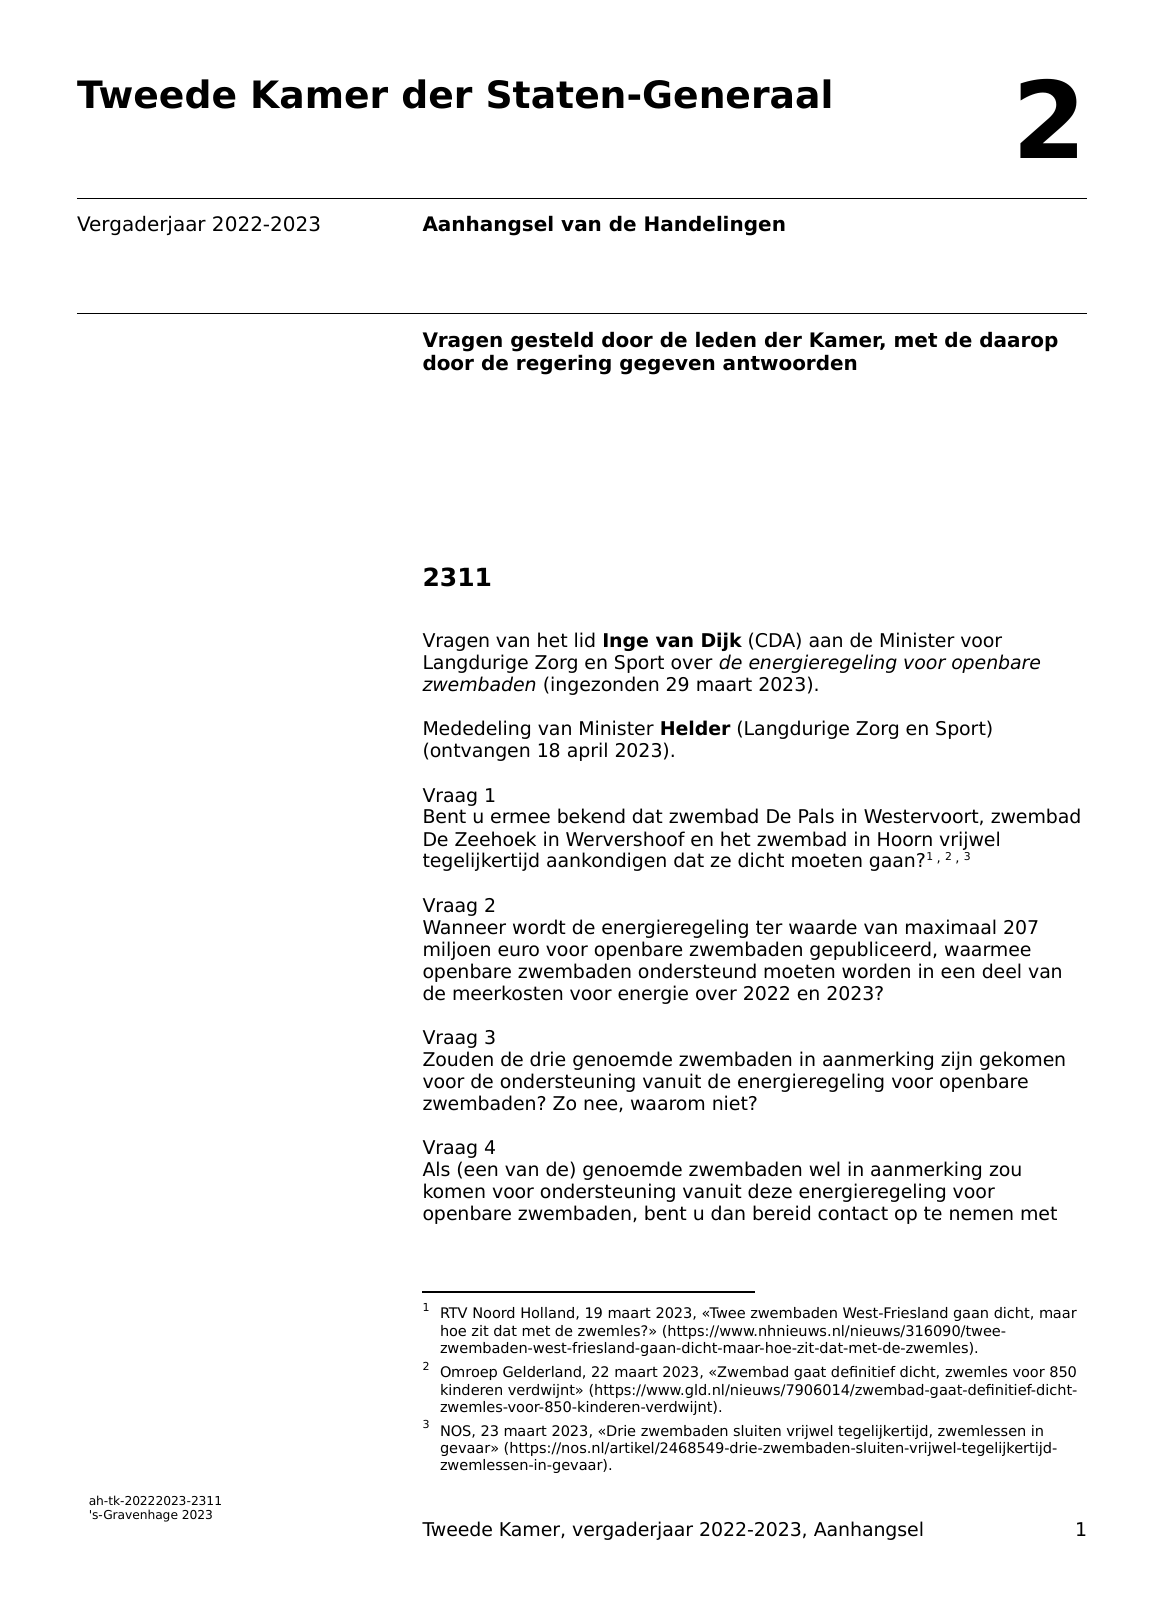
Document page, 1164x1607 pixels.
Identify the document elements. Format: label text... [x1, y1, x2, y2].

text Wanneer wordt de energieregeling ter waarde van maximaal 207 miljoen euro voor openbare zwembaden gepubliceerd, waarmee openbare zwembaden ondersteund moeten worden in een deel van de meerkosten voor energie over 2022 en 2023? [422, 917, 1087, 1004]
table_cell [77, 314, 422, 375]
text Vragen van het lid Inge van Dijk (CDA) aan de Minister voor Langdurige Zorg en Sport over de energieregeling voor openbare zwembaden (ingezonden 29 maart 2023). [422, 630, 1087, 696]
text Zouden de drie genoemde zwembaden in aanmerking zijn gekomen voor de ondersteuning vanuit de energieregeling voor openbare zwembaden? Zo nee, waarom niet? [422, 1049, 1087, 1114]
table_cell Aanhangsel van de Handelingen [422, 199, 1087, 313]
text Als (een van de) genoemde zwembaden wel in aanmerking zou komen voor ondersteuning vanuit deze energieregeling voor openbare zwembaden, bent u dan bereid contact op te nemen met [422, 1159, 1087, 1225]
text NOS, 23 maart 2023, «Drie zwembaden sluiten vrijwel tegelijkertijd, zwemlessen in gevaar» (https://nos.nl/artikel/2468549-drie-zwembaden-sluiten-vrijwel-tegelijkertijd-zwemlessen-in-gevaar). [422, 1418, 1087, 1474]
text 2311 [422, 563, 1087, 592]
text RTV Noord Holland, 19 maart 2023, «Twee zwembaden West-Friesland gaan dicht, maar hoe zit dat met de zwemles?» (https://www.nhnieuws.nl/nieuws/316090/twee-zwembaden-west-friesland-gaan-dicht-maar-hoe-zit-dat-met-de-zwemles). [422, 1301, 1087, 1357]
text 's-Gravenhage 2023 [88, 1508, 323, 1522]
text Vraag 4 [422, 1137, 1087, 1159]
text Bent u ermee bekend dat zwembad De Pals in Westervoort, zwembad De Zeehoek in Wervershoof en het zwembad in Hoorn vrijwel tegelijkertijd aankondigen dat ze dicht moeten gaan?, , [422, 806, 1087, 872]
table_header Tweede Kamer der Staten-Generaal [77, 59, 886, 198]
table_cell Vergaderjaar 2022-2023 [77, 199, 422, 313]
text Omroep Gelderland, 22 maart 2023, «Zwembad gaat definitief dicht, zwemles voor 850 kinderen verdwijnt» (https://www.gld.nl/nieuws/7906014/zwembad-gaat-definitief-dicht-zwemles-voor-850-kinderen-verdwijnt). [422, 1360, 1087, 1416]
text Vraag 3 [422, 1027, 1087, 1049]
table_header 2 [886, 59, 1087, 198]
text Vraag 1 [422, 784, 1087, 806]
text ah-tk-20222023-2311 [88, 1494, 323, 1508]
text Vraag 2 [422, 894, 1087, 917]
text Mededeling van Minister Helder (Langdurige Zorg en Sport) (ontvangen 18 april 2023). [422, 718, 1087, 762]
table_cell Vragen gesteld door de leden der Kamer, met de daarop door de regering gegeven antwoorden [422, 314, 1087, 375]
